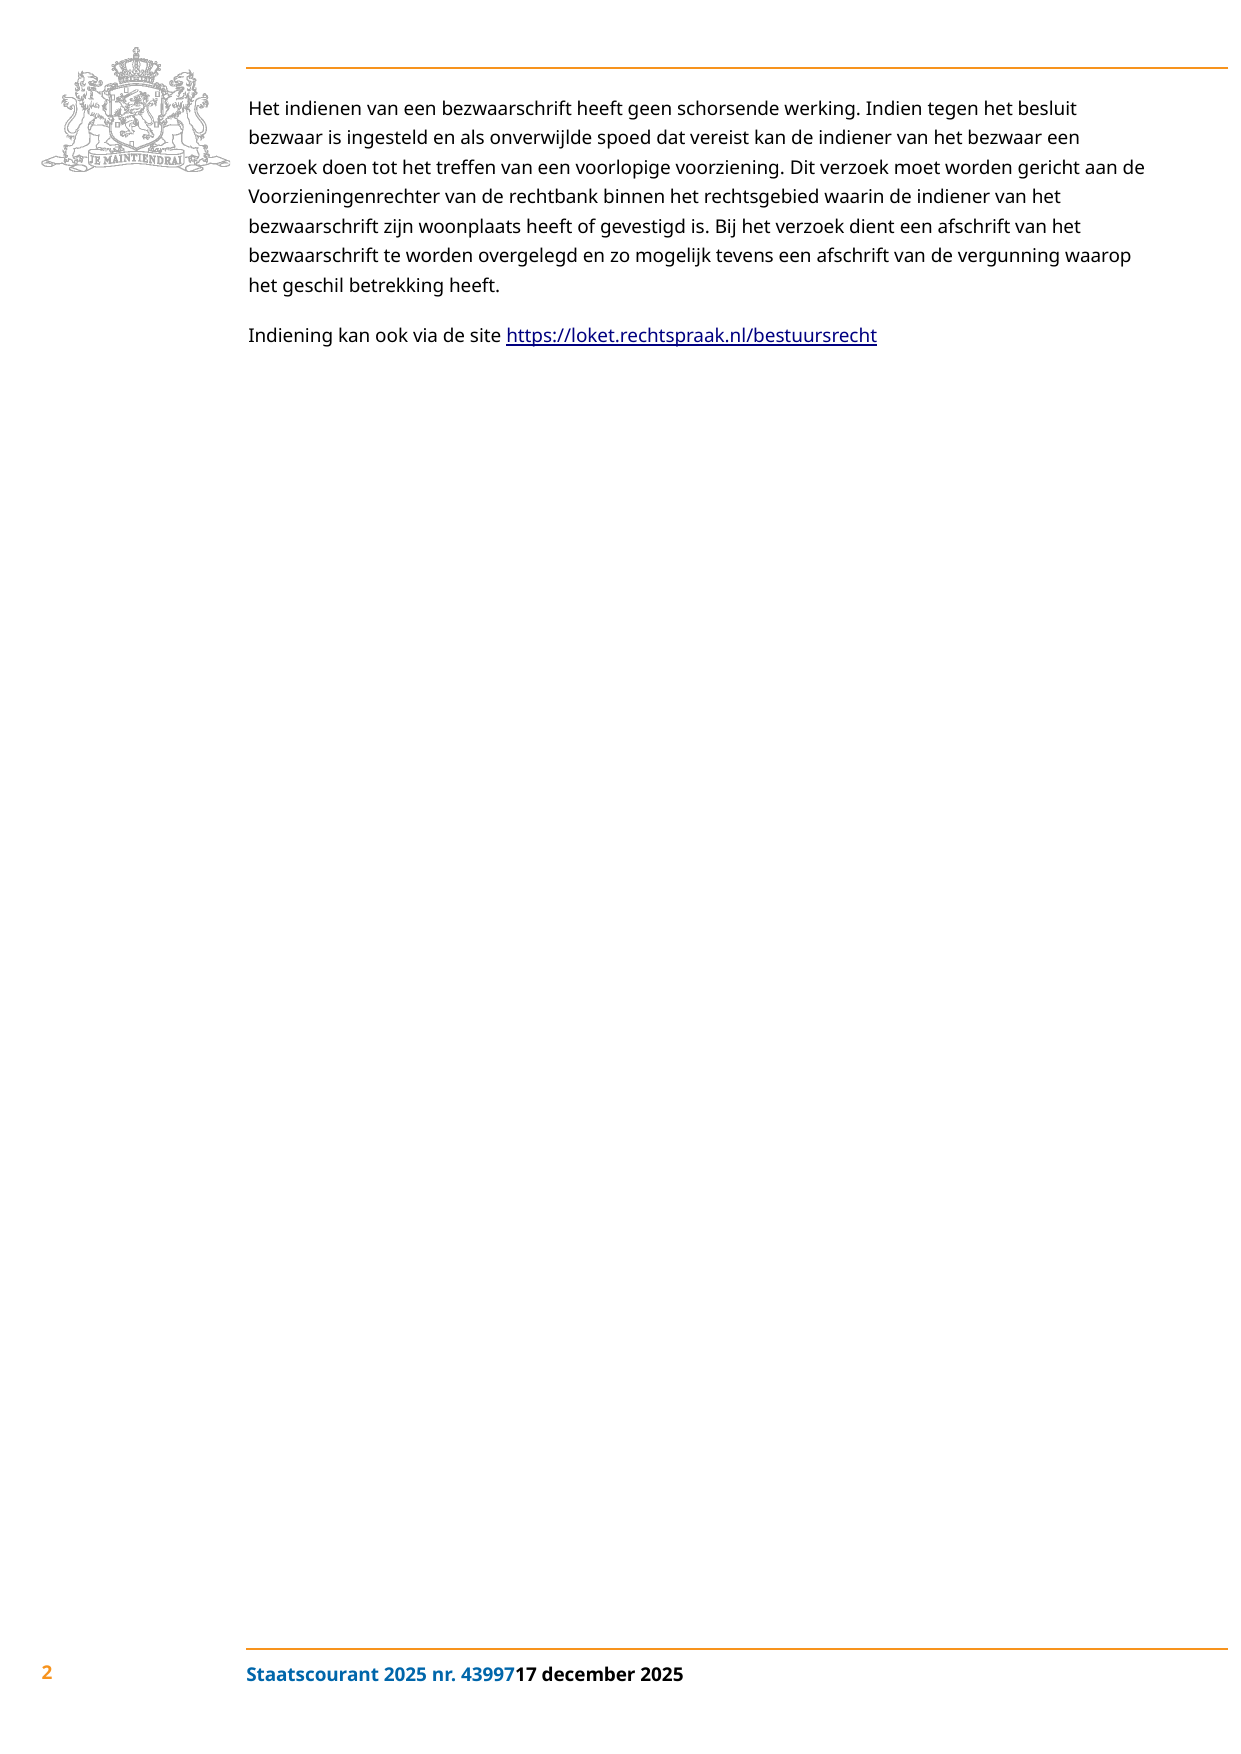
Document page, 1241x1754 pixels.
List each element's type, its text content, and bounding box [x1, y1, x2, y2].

text Indiening kan ook via de site https://loket.rechtspraak.nl/bestuursrecht [248, 323, 1152, 348]
text Het indienen van een bezwaarschrift heeft geen schorsende werking. Indien tegen het besluit bezwaar is ingesteld en als onverwijlde spoed dat vereist kan de indiener van het bezwaar een verzoek doen tot het treffen van een voorlopige voorziening. Dit verzoek moet worden gericht aan de Voorzieningenrechter van de rechtbank binnen het rechtsgebied waarin de indiener van het bezwaarschrift zijn woonplaats heeft of gevestigd is. Bij het verzoek dient een afschrift van het bezwaarschrift te worden overgelegd en zo mogelijk tevens een afschrift van de vergunning waarop het geschil betrekking heeft. [248, 95, 1152, 298]
picture [41, 47, 231, 172]
